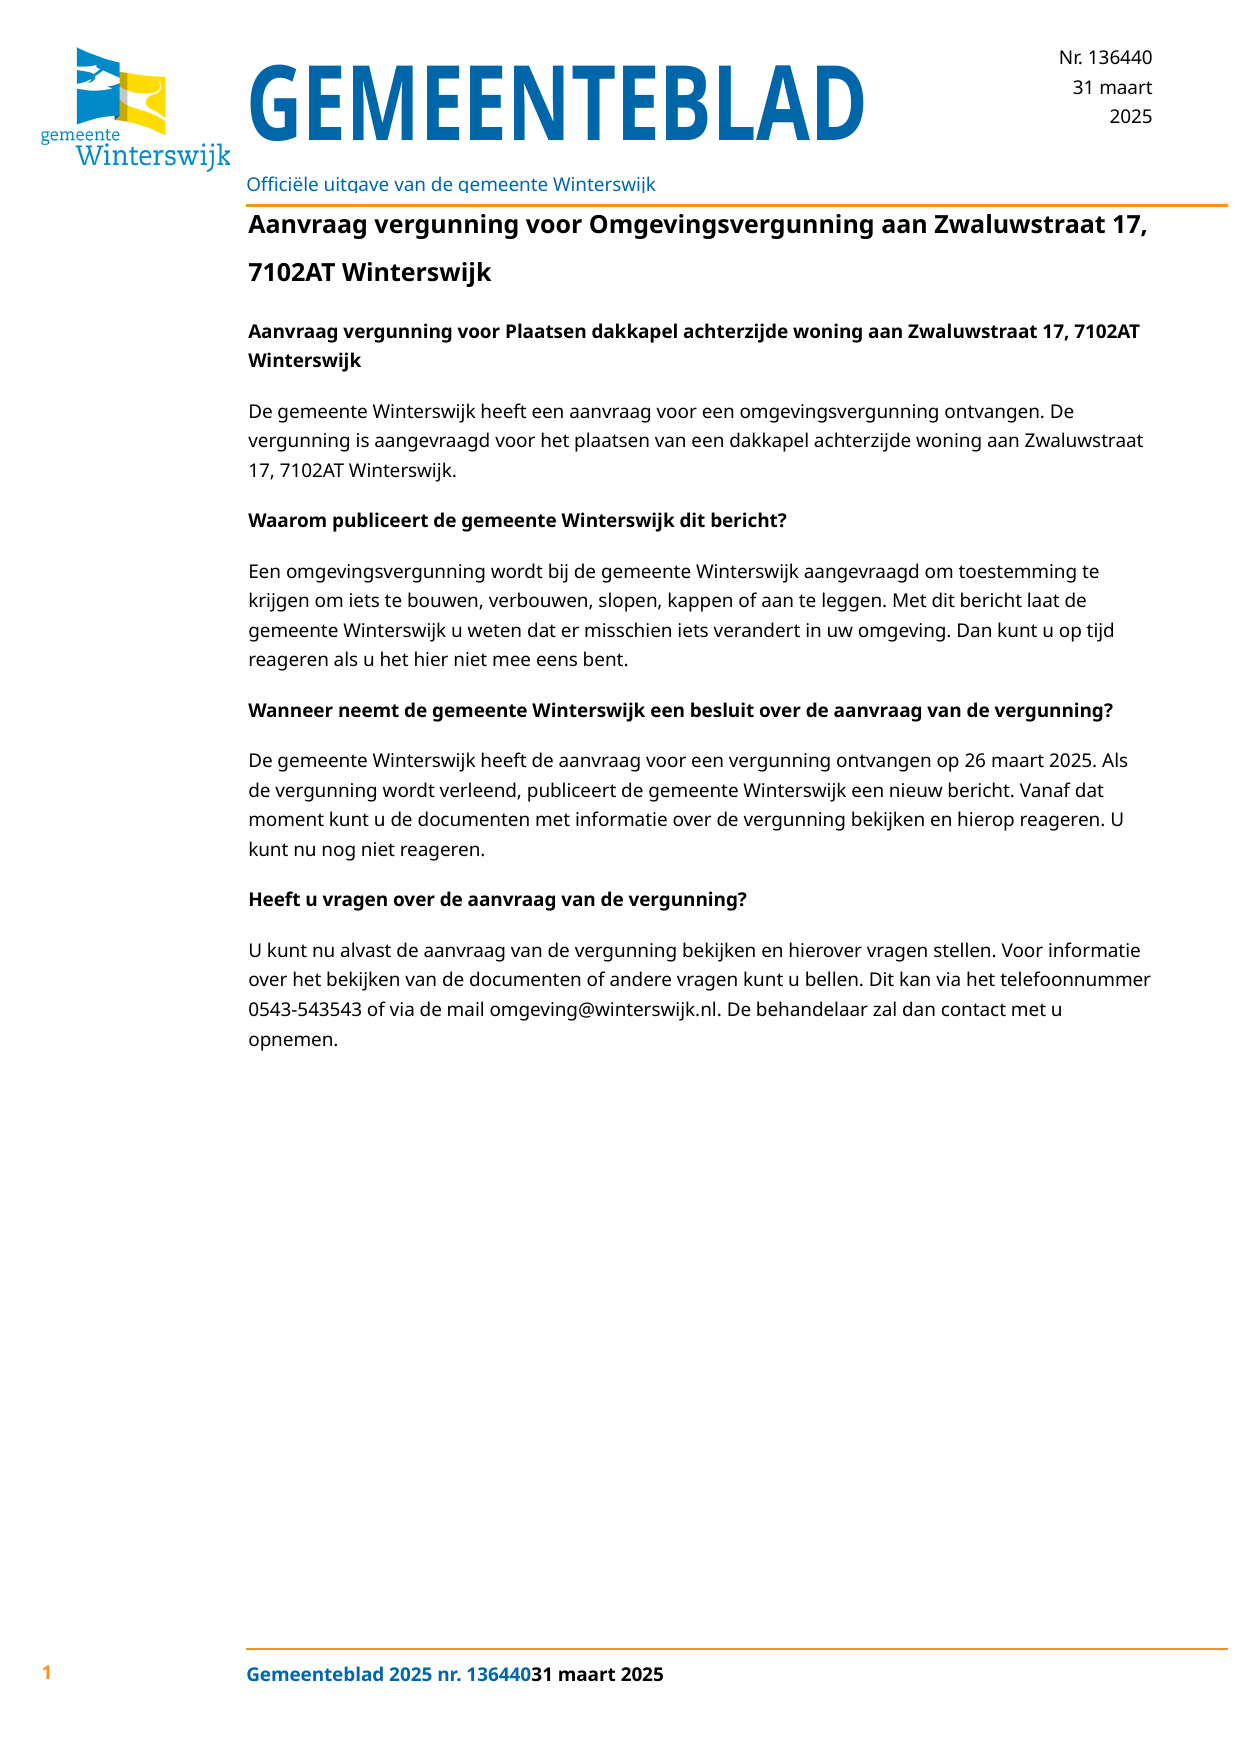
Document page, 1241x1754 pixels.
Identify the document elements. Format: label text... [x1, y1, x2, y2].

text Waarom publiceert de gemeente Winterswijk dit bericht? [248, 507, 1152, 533]
picture [225, 153, 231, 162]
text De gemeente Winterswijk heeft een aanvraag voor een omgevingsvergunning ontvangen. De vergunning is aangevraagd voor het plaatsen van een dakkapel achterzijde woning aan Zwaluwstraat 17, 7102AT Winterswijk. [248, 398, 1152, 483]
text Aanvraag vergunning voor Plaatsen dakkapel achterzijde woning aan Zwaluwstraat 17, 7102AT Winterswijk [248, 318, 1152, 373]
text Aanvraag vergunning voor Omgevingsvergunning aan Zwaluwstraat 17, 7102AT Winterswijk [248, 207, 1152, 288]
text U kunt nu alvast de aanvraag van de vergunning bekijken en hierover vragen stellen. Voor informatie over het bekijken van de documenten of andere vragen kunt u bellen. Dit kan via het telefoonnummer 0543-543543 of via de mail omgeving@winterswijk.nl. De behandelaar zal dan contact met u opnemen. [248, 937, 1152, 1052]
text Heeft u vragen over de aanvraag van de vergunning? [248, 887, 1152, 912]
picture [41, 47, 231, 172]
text De gemeente Winterswijk heeft de aanvraag voor een vergunning ontvangen op 26 maart 2025. Als de vergunning wordt verleend, publiceert de gemeente Winterswijk een nieuw bericht. Vanaf dat moment kunt u de documenten met informatie over de vergunning bekijken en hierop reageren. U kunt nu nog niet reageren. [248, 747, 1152, 862]
text Wanneer neemt de gemeente Winterswijk een besluit over de aanvraag van de vergunning? [248, 697, 1152, 723]
text Een omgevingsvergunning wordt bij de gemeente Winterswijk aangevraagd om toestemming te krijgen om iets te bouwen, verbouwen, slopen, kappen of aan te leggen. Met dit bericht laat de gemeente Winterswijk u weten dat er misschien iets verandert in uw omgeving. Dan kunt u op tijd reageren als u het hier niet mee eens bent. [248, 558, 1152, 672]
